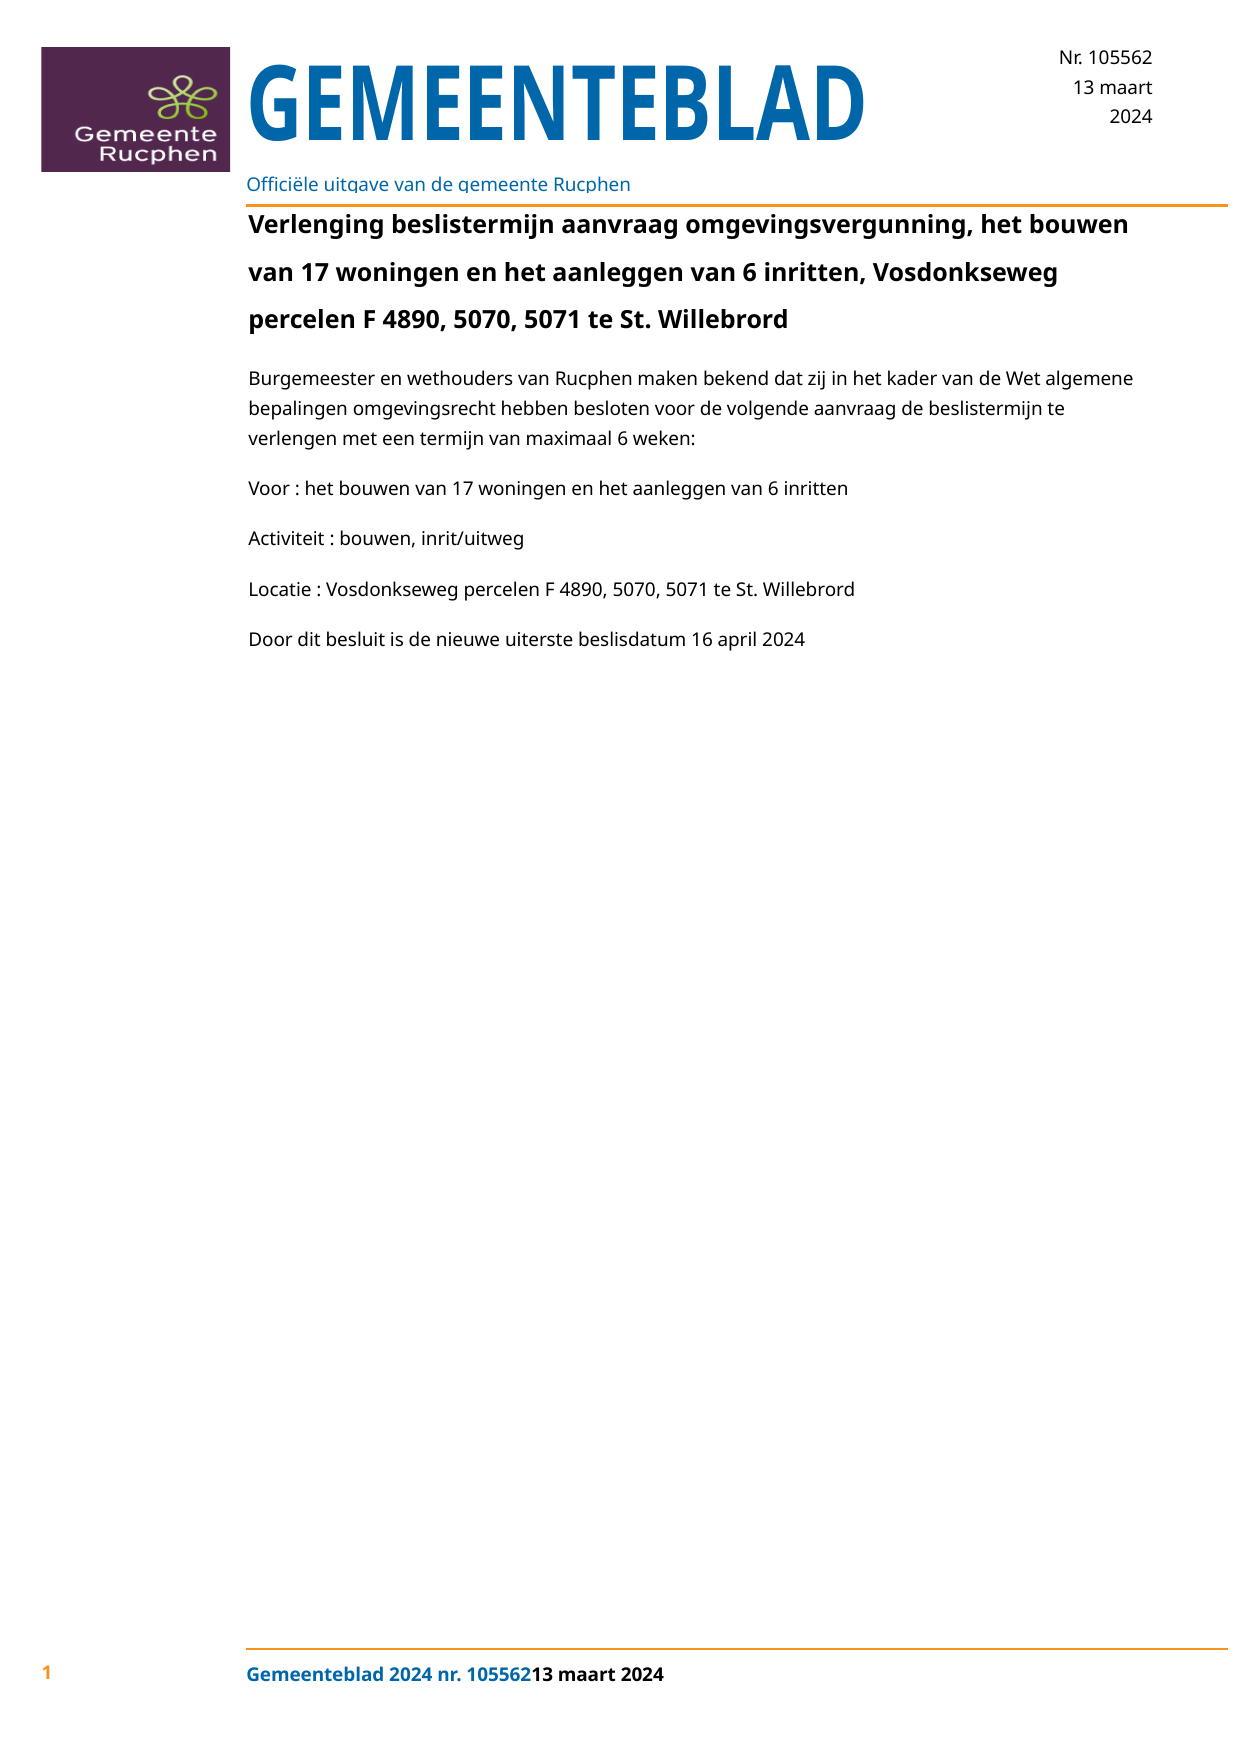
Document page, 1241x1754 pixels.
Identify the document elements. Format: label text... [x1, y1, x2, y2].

text Voor : het bouwen van 17 woningen en het aanleggen van 6 inritten [248, 475, 1152, 501]
picture [41, 47, 231, 172]
text Door dit besluit is de nieuwe uiterste beslisdatum 16 april 2024 [248, 626, 1152, 652]
text Activiteit : bouwen, inrit/uitweg [248, 526, 1152, 551]
text Burgemeester en wethouders van Rucphen maken bekend dat zij in het kader van de Wet algemene bepalingen omgevingsrecht hebben besloten voor de volgende aanvraag de beslistermijn te verlengen met een termijn van maximaal 6 weken: [248, 366, 1152, 450]
text Verlenging beslistermijn aanvraag omgevingsvergunning, het bouwen van 17 woningen en het aanleggen van 6 inritten, Vosdonkseweg percelen F 4890, 5070, 5071 te St. Willebrord [248, 207, 1152, 336]
text Locatie : Vosdonkseweg percelen F 4890, 5070, 5071 te St. Willebrord [248, 576, 1152, 602]
